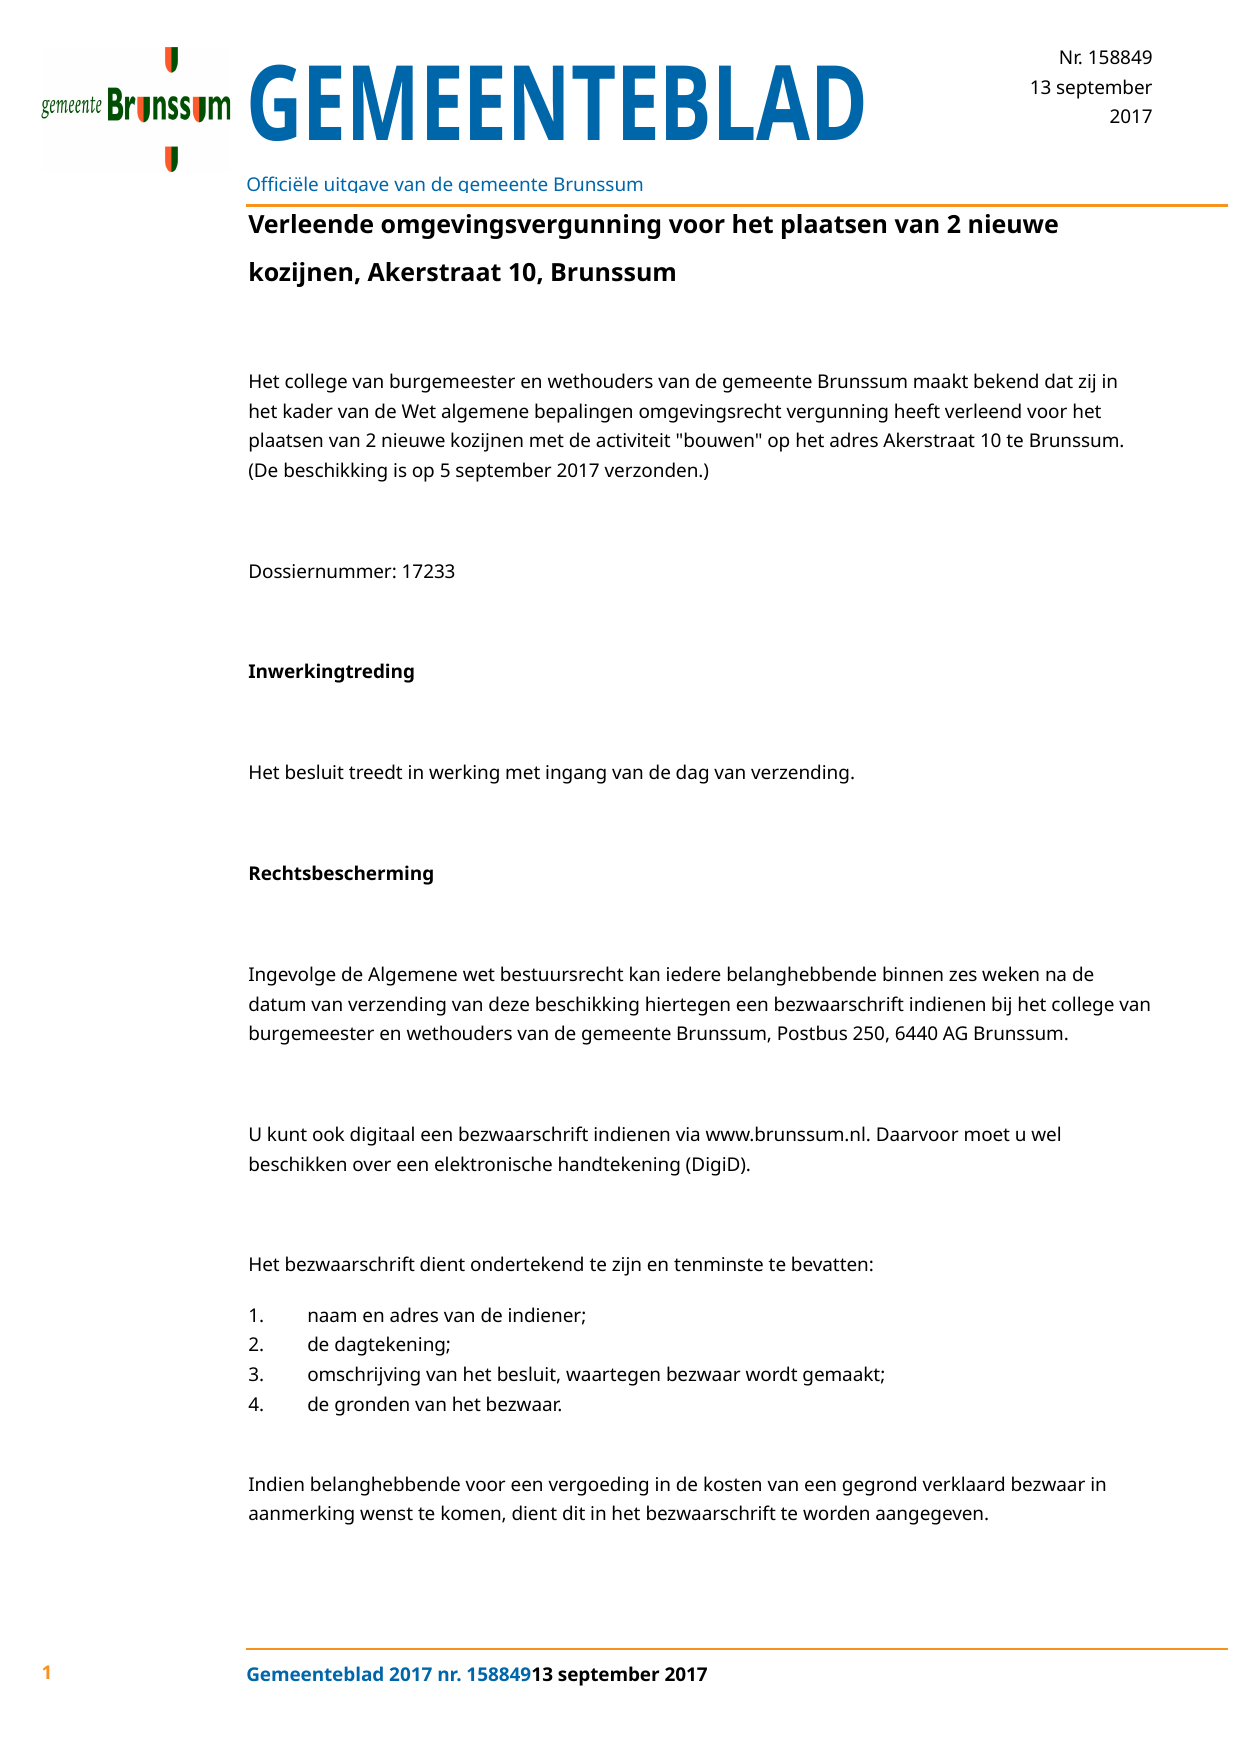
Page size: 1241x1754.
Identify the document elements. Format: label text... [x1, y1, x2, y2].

text Verleende omgevingsvergunning voor het plaatsen van 2 nieuwe kozijnen, Akerstraat 10, Brunssum [248, 207, 1152, 288]
text U kunt ook digitaal een bezwaarschrift indienen via www.brunssum.nl. Daarvoor moet u wel beschikken over een elektronische handtekening (DigiD). [248, 1121, 1152, 1177]
list de gronden van het bezwaar. [248, 1391, 1152, 1417]
text Het bezwaarschrift dient ondertekend te zijn en tenminste te bevatten: [248, 1252, 1152, 1277]
list de dagtekening; [248, 1332, 1152, 1357]
text Rechtsbescherming [248, 860, 1152, 886]
list omschrijving van het besluit, waartegen bezwaar wordt gemaakt; [248, 1361, 1152, 1387]
text Dossiernummer: 17233 [248, 558, 1152, 584]
picture [41, 47, 231, 172]
text Het college van burgemeester en wethouders van de gemeente Brunssum maakt bekend dat zij in het kader van de Wet algemene bepalingen omgevingsrecht vergunning heeft verleend voor het plaatsen van 2 nieuwe kozijnen met de activiteit "bouwen" op het adres Akerstraat 10 te Brunssum. (De beschikking is op 5 september 2017 verzonden.) [248, 368, 1152, 483]
text Het besluit treedt in werking met ingang van de dag van verzending. [248, 759, 1152, 785]
text Ingevolge de Algemene wet bestuursrecht kan iedere belanghebbende binnen zes weken na de datum van verzending van deze beschikking hiertegen een bezwaarschrift indienen bij het college van burgemeester en wethouders van de gemeente Brunssum, Postbus 250, 6440 AG Brunssum. [248, 961, 1152, 1046]
list naam en adres van de indiener; [248, 1302, 1152, 1328]
text Inwerkingtreding [248, 659, 1152, 684]
text Indien belanghebbende voor een vergoeding in de kosten van een gegrond verklaard bezwaar in aanmerking wenst te komen, dient dit in het bezwaarschrift te worden aangegeven. [248, 1471, 1152, 1526]
